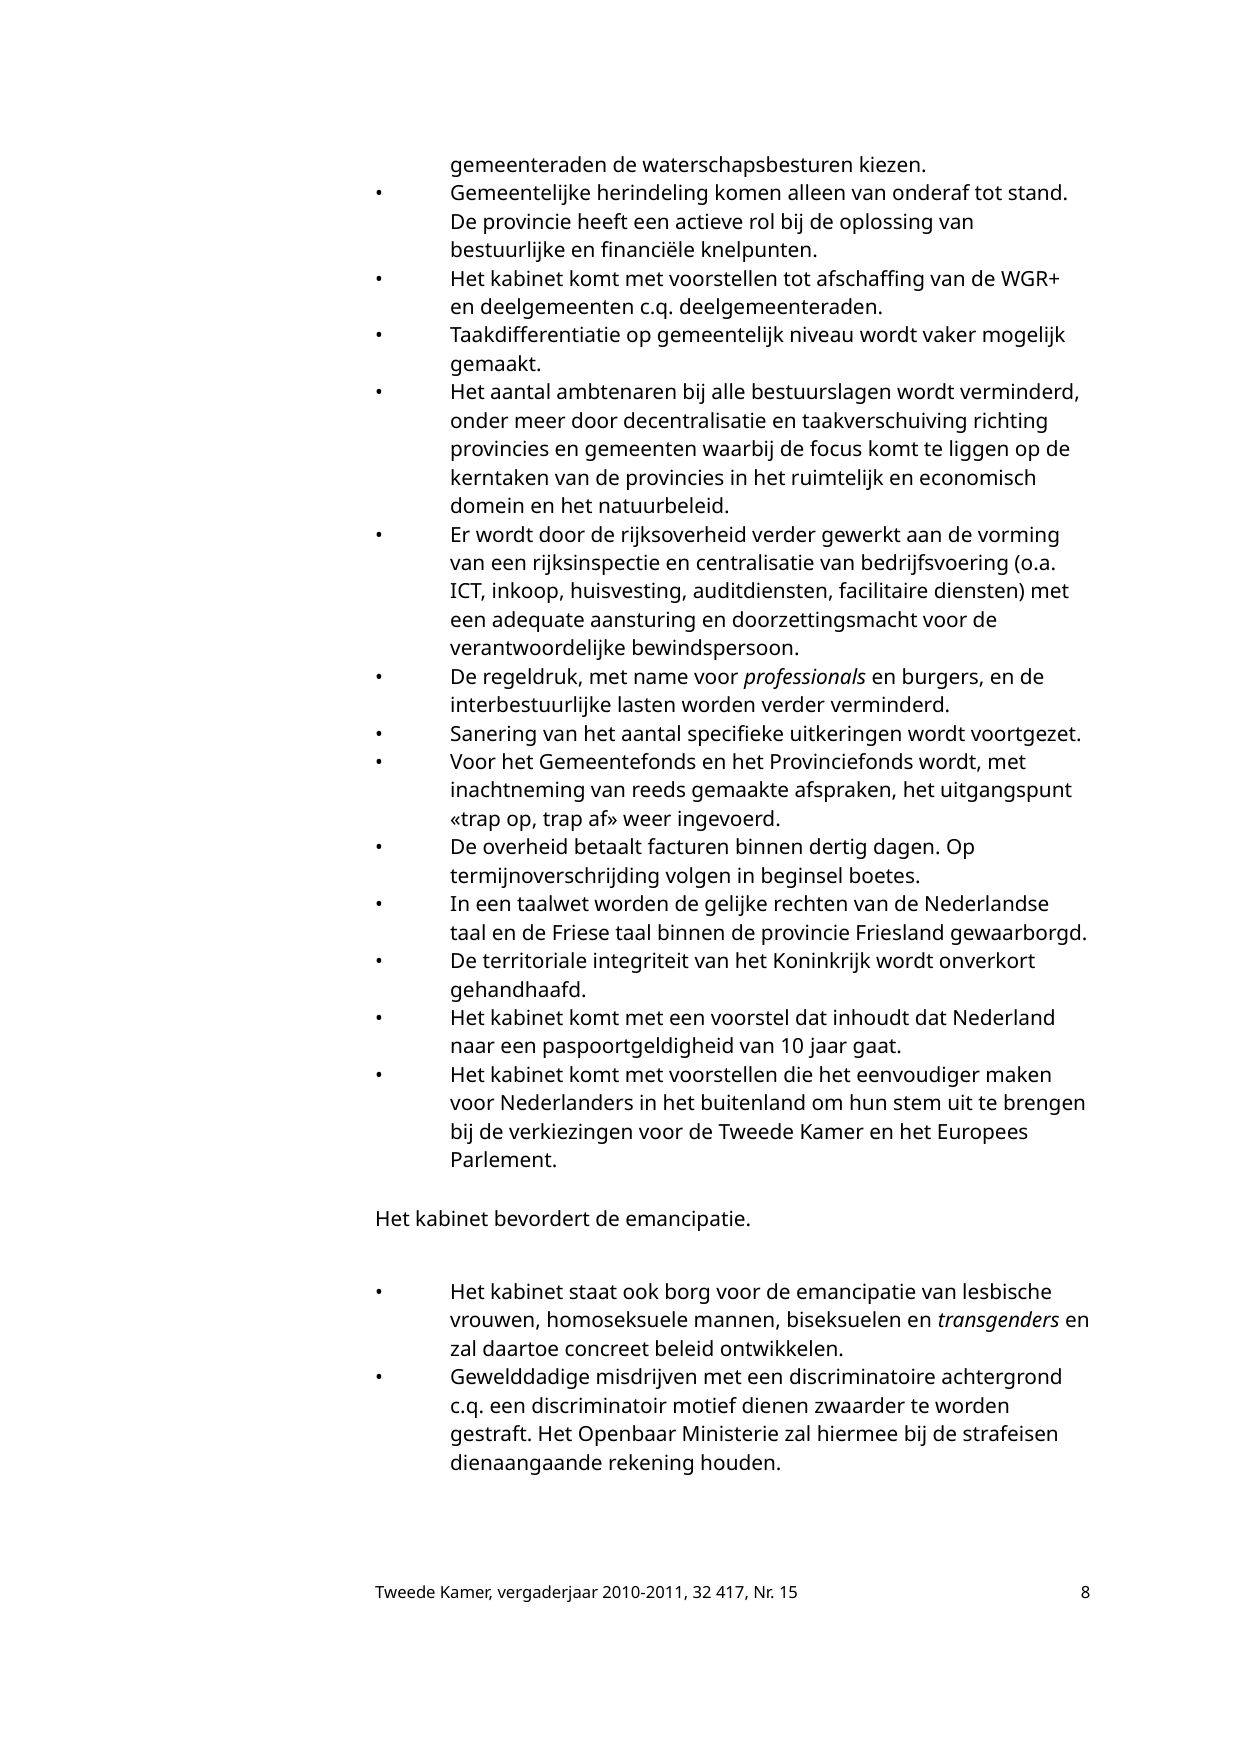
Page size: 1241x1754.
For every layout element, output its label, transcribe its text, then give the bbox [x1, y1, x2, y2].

list De territoriale integriteit van het Koninkrijk wordt onverkort gehandhaafd. [375, 946, 1090, 1003]
list gemeenteraden de waterschapsbesturen kiezen. [375, 150, 1090, 178]
list Gemeentelijke herindeling komen alleen van onderaf tot stand. De provincie heeft een actieve rol bij de oplossing van bestuurlijke en financiële knelpunten. [375, 178, 1090, 264]
list Voor het Gemeentefonds en het Provinciefonds wordt, met inachtneming van reeds gemaakte afspraken, het uitgangspunt «trap op, trap af» weer ingevoerd. [375, 747, 1090, 832]
list Er wordt door de rijksoverheid verder gewerkt aan de vorming van een rijksinspectie en centralisatie van bedrijfsvoering (o.a. ICT, inkoop, huisvesting, auditdiensten, facilitaire diensten) met een adequate aansturing en doorzettingsmacht voor de verantwoordelijke bewindspersoon. [375, 520, 1090, 662]
list Het aantal ambtenaren bij alle bestuurslagen wordt verminderd, onder meer door decentralisatie en taakverschuiving richting provincies en gemeenten waarbij de focus komt te liggen op de kerntaken van de provincies in het ruimtelijk en economisch domein en het natuurbeleid. [375, 377, 1090, 520]
list Het kabinet komt met voorstellen die het eenvoudiger maken voor Nederlanders in het buitenland om hun stem uit te brengen bij de verkiezingen voor de Tweede Kamer en het Europees Parlement. [375, 1060, 1090, 1174]
list Sanering van het aantal specifieke uitkeringen wordt voortgezet. [375, 719, 1090, 747]
text Het kabinet bevordert de emancipatie. [375, 1204, 1090, 1232]
list De overheid betaalt facturen binnen dertig dagen. Op termijnoverschrijding volgen in beginsel boetes. [375, 832, 1090, 889]
list Het kabinet komt met een voorstel dat inhoudt dat Nederland naar een paspoortgeldigheid van 10 jaar gaat. [375, 1003, 1090, 1060]
list Taakdifferentiatie op gemeentelijk niveau wordt vaker mogelijk gemaakt. [375, 321, 1090, 377]
list Het kabinet staat ook borg voor de emancipatie van lesbische vrouwen, homoseksuele mannen, biseksuelen en transgenders en zal daartoe concreet beleid ontwikkelen. [375, 1277, 1090, 1362]
list In een taalwet worden de gelijke rechten van de Nederlandse taal en de Friese taal binnen de provincie Friesland gewaarborgd. [375, 889, 1090, 946]
list Het kabinet komt met voorstellen tot afschaffing van de WGR+ en deelgemeenten c.q. deelgemeenteraden. [375, 264, 1090, 321]
list Gewelddadige misdrijven met een discriminatoire achtergrond c.q. een discriminatoir motief dienen zwaarder te worden gestraft. Het Openbaar Ministerie zal hiermee bij de strafeisen dienaangaande rekening houden. [375, 1362, 1090, 1476]
list De regeldruk, met name voor professionals en burgers, en de interbestuurlijke lasten worden verder verminderd. [375, 662, 1090, 719]
